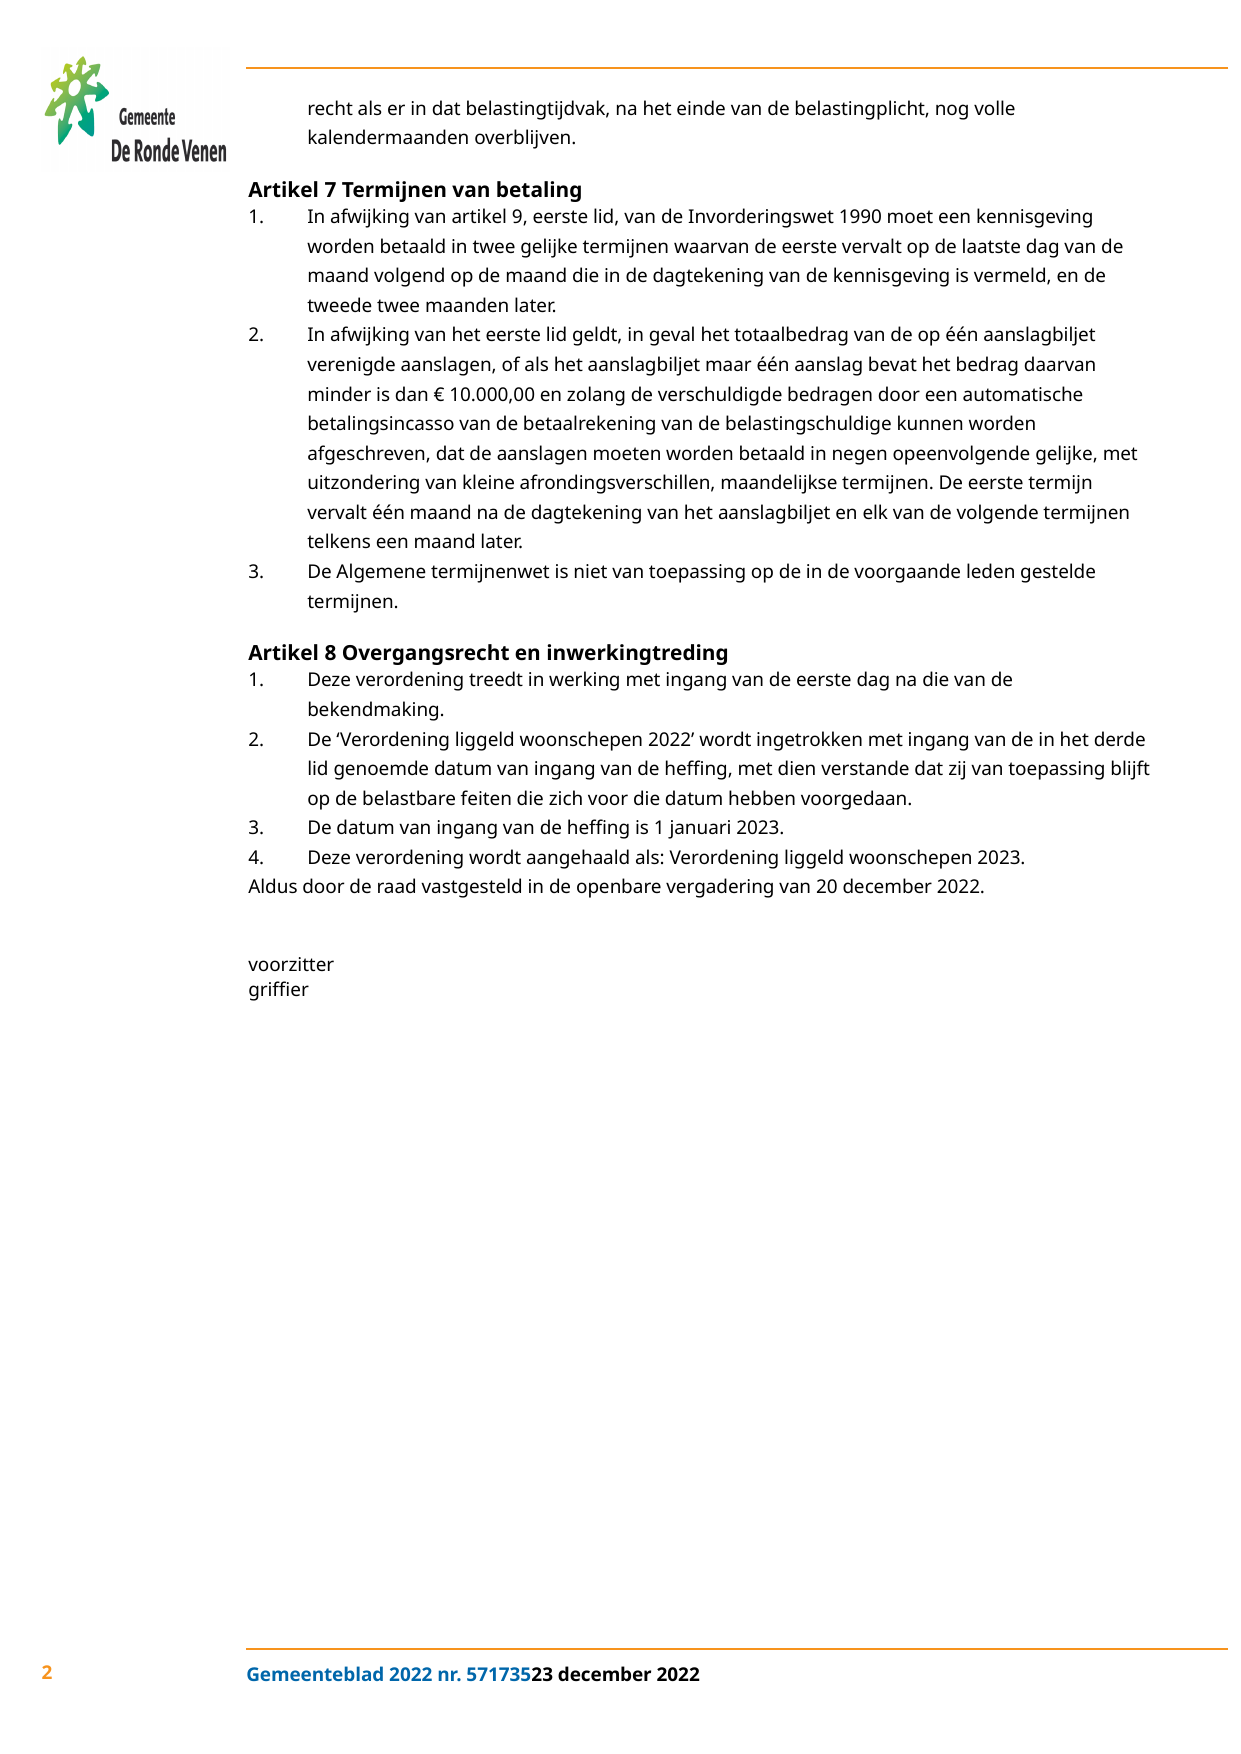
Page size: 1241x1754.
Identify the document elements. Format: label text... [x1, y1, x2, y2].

text Artikel 7 Termijnen van betaling [248, 175, 1152, 203]
list recht als er in dat belastingtijdvak, na het einde van de belastingplicht, nog volle kalendermaanden overblijven. [248, 95, 1152, 150]
text Aldus door de raad vastgesteld in de openbare vergadering van 20 december 2022. [248, 874, 1152, 899]
text Artikel 8 Overgangsrecht en inwerkingtreding [248, 638, 1152, 667]
list In afwijking van het eerste lid geldt, in geval het totaalbedrag van de op één aanslagbiljet verenigde aanslagen, of als het aanslagbiljet maar één aanslag bevat het bedrag daarvan minder is dan € 10.000,00 en zolang de verschuldigde bedragen door een automatische betalingsincasso van de betaalrekening van de belastingschuldige kunnen worden afgeschreven, dat de aanslagen moeten worden betaald in negen opeenvolgende gelijke, met uitzondering van kleine afrondingsverschillen, maandelijkse termijnen. De eerste termijn vervalt één maand na de dagtekening van het aanslagbiljet en elk van de volgende termijnen telkens een maand later. [248, 322, 1152, 554]
list Deze verordening treedt in werking met ingang van de eerste dag na die van de bekendmaking. [248, 667, 1152, 722]
list Deze verordening wordt aangehaald als: Verordening liggeld woonschepen 2023. [248, 844, 1152, 870]
list De ‘Verordening liggeld woonschepen 2022’ wordt ingetrokken met ingang van de in het derde lid genoemde datum van ingang van de heffing, met dien verstande dat zij van toepassing blijft op de belastbare feiten die zich voor die datum hebben voorgedaan. [248, 726, 1152, 811]
list De datum van ingang van de heffing is 1 januari 2023. [248, 814, 1152, 840]
list In afwijking van artikel 9, eerste lid, van de Invorderingswet 1990 moet een kennisgeving worden betaald in twee gelijke termijnen waarvan de eerste vervalt op de laatste dag van de maand volgend op de maand die in de dagtekening van de kennisgeving is vermeld, en de tweede twee maanden later. [248, 203, 1152, 318]
text voorzitter [248, 951, 1152, 977]
list De Algemene termijnenwet is niet van toepassing op de in de voorgaande leden gestelde termijnen. [248, 558, 1152, 613]
picture [41, 47, 231, 172]
text griffier [248, 977, 1152, 1002]
